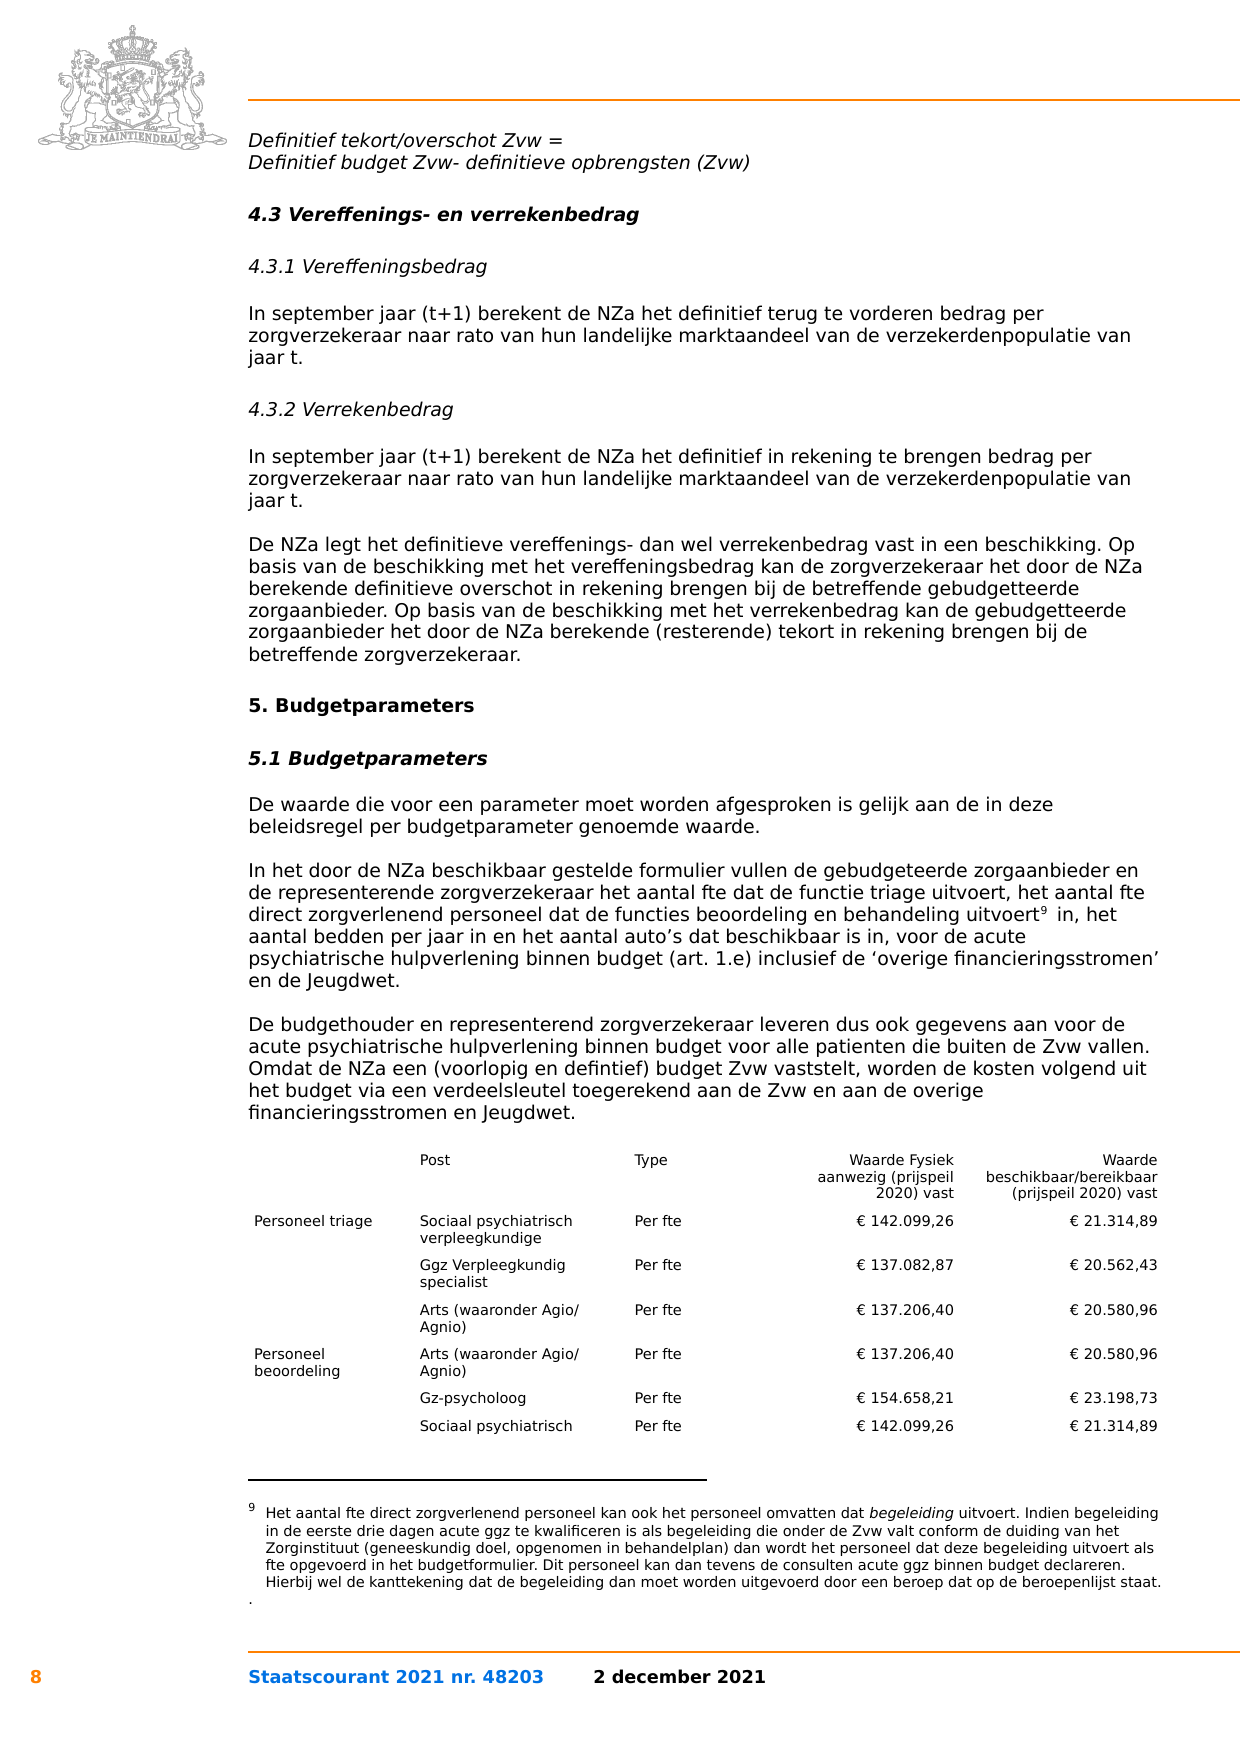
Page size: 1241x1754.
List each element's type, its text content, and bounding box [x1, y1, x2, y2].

table_cell Per fte [629, 1208, 787, 1251]
table_header Post [414, 1147, 628, 1207]
table_header Waarde beschikbaar/bereikbaar (prijspeil 2020) vast [960, 1147, 1163, 1207]
table_cell € 20.580,96 [960, 1341, 1163, 1384]
text De budgethouder en representerend zorgverzekeraar leveren dus ook gegevens aan voor de acute psychiatrische hulpverlening binnen budget voor alle patienten die buiten de Zvw vallen. Omdat de NZa een (voorlopig en defintief) budget Zvw vaststelt, worden de kosten volgend uit het budget via een verdeelsleutel toegerekend aan de Zvw en aan de overige financieringsstromen en Jeugdwet. [248, 1014, 1163, 1124]
picture [38, 25, 227, 150]
table_header [249, 1147, 413, 1207]
table_cell € 20.580,96 [960, 1297, 1163, 1340]
text In het door de NZa beschikbaar gestelde formulier vullen de gebudgeteerde zorgaanbieder en de representerende zorgverzekeraar het aantal fte dat de functie triage uitvoert, het aantal fte direct zorgverlenend personeel dat de functies beoordeling en behandeling uitvoert in, het aantal bedden per jaar in en het aantal auto’s dat beschikbaar is in, voor de acute psychiatrische hulpverlening binnen budget (art. 1.e) inclusief de ‘overige financieringsstromen’ en de Jeugdwet. [248, 860, 1163, 992]
table_cell € 137.082,87 [788, 1253, 959, 1296]
text . [248, 1591, 1163, 1608]
table_cell Personeel triage [249, 1208, 413, 1340]
text De NZa legt het definitieve vereffenings- dan wel verrekenbedrag vast in een beschikking. Op basis van de beschikking met het vereffeningsbedrag kan de zorgverzekeraar het door de NZa berekende definitieve overschot in rekening brengen bij de betreffende gebudgetteerde zorgaanbieder. Op basis van de beschikking met het verrekenbedrag kan de gebudgetteerde zorgaanbieder het door de NZa berekende (resterende) tekort in rekening brengen bij de betreffende zorgverzekeraar. [248, 533, 1163, 665]
table_cell Per fte [629, 1253, 787, 1296]
table_cell Ggz Verpleegkundig specialist [414, 1253, 628, 1296]
table_cell € 23.198,73 [960, 1386, 1163, 1412]
subtitle 5. Budgetparameters [248, 695, 1163, 717]
text In september jaar (t+1) berekent de NZa het definitief in rekening te brengen bedrag per zorgverzekeraar naar rato van hun landelijke marktaandeel van de verzekerdenpopulatie van jaar t. [248, 446, 1163, 512]
text De waarde die voor een parameter moet worden afgesproken is gelijk aan de in deze beleidsregel per budgetparameter genoemde waarde. [248, 794, 1163, 838]
text Definitief budget Zvw- definitieve opbrengsten (Zvw) [248, 152, 1163, 174]
table_cell Gz-psycholoog [414, 1386, 628, 1412]
table_cell € 137.206,40 [788, 1297, 959, 1340]
table_cell Sociaal psychiatrisch verpleegkundige [414, 1208, 628, 1251]
table_cell Sociaal psychiatrisch [414, 1413, 628, 1439]
table_cell € 137.206,40 [788, 1341, 959, 1384]
text In september jaar (t+1) berekent de NZa het definitief terug te vorderen bedrag per zorgverzekeraar naar rato van hun landelijke marktaandeel van de verzekerdenpopulatie van jaar t. [248, 303, 1163, 369]
table_header Waarde Fysiek aanwezig (prijspeil 2020) vast [788, 1147, 959, 1207]
subtitle 4.3.2 Verrekenbedrag [248, 399, 1163, 421]
text Definitief tekort/overschot Zvw = [248, 130, 1163, 152]
table_cell Per fte [629, 1413, 787, 1439]
subtitle 4.3 Vereffenings- en verrekenbedrag [248, 204, 1163, 226]
table_cell Per fte [629, 1297, 787, 1340]
table_cell € 21.314,89 [960, 1413, 1163, 1439]
text Het aantal fte direct zorgverlenend personeel kan ook het personeel omvatten dat begeleiding uitvoert. Indien begeleiding in de eerste drie dagen acute ggz te kwalificeren is als begeleiding die onder de Zvw valt conform de duiding van het Zorginstituut (geneeskundig doel, opgenomen in behandelplan) dan wordt het personeel dat deze begeleiding uitvoert als fte opgevoerd in het budgetformulier. Dit personeel kan dan tevens de consulten acute ggz binnen budget declareren. Hierbij wel de kanttekening dat de begeleiding dan moet worden uitgevoerd door een beroep dat op de beroepenlijst staat. [248, 1501, 1163, 1591]
subtitle 5.1 Budgetparameters [248, 747, 1163, 769]
table_header Type [629, 1147, 787, 1207]
table_cell € 21.314,89 [960, 1208, 1163, 1251]
table_cell € 20.562,43 [960, 1253, 1163, 1296]
table_cell Personeel beoordeling [249, 1341, 413, 1439]
table_cell Per fte [629, 1341, 787, 1384]
table_cell Arts (waaronder Agio/ Agnio) [414, 1297, 628, 1340]
table_cell Arts (waaronder Agio/ Agnio) [414, 1341, 628, 1384]
table_cell Per fte [629, 1386, 787, 1412]
table_cell € 154.658,21 [788, 1386, 959, 1412]
table_cell € 142.099,26 [788, 1413, 959, 1439]
table_cell € 142.099,26 [788, 1208, 959, 1251]
subtitle 4.3.1 Vereffeningsbedrag [248, 256, 1163, 278]
